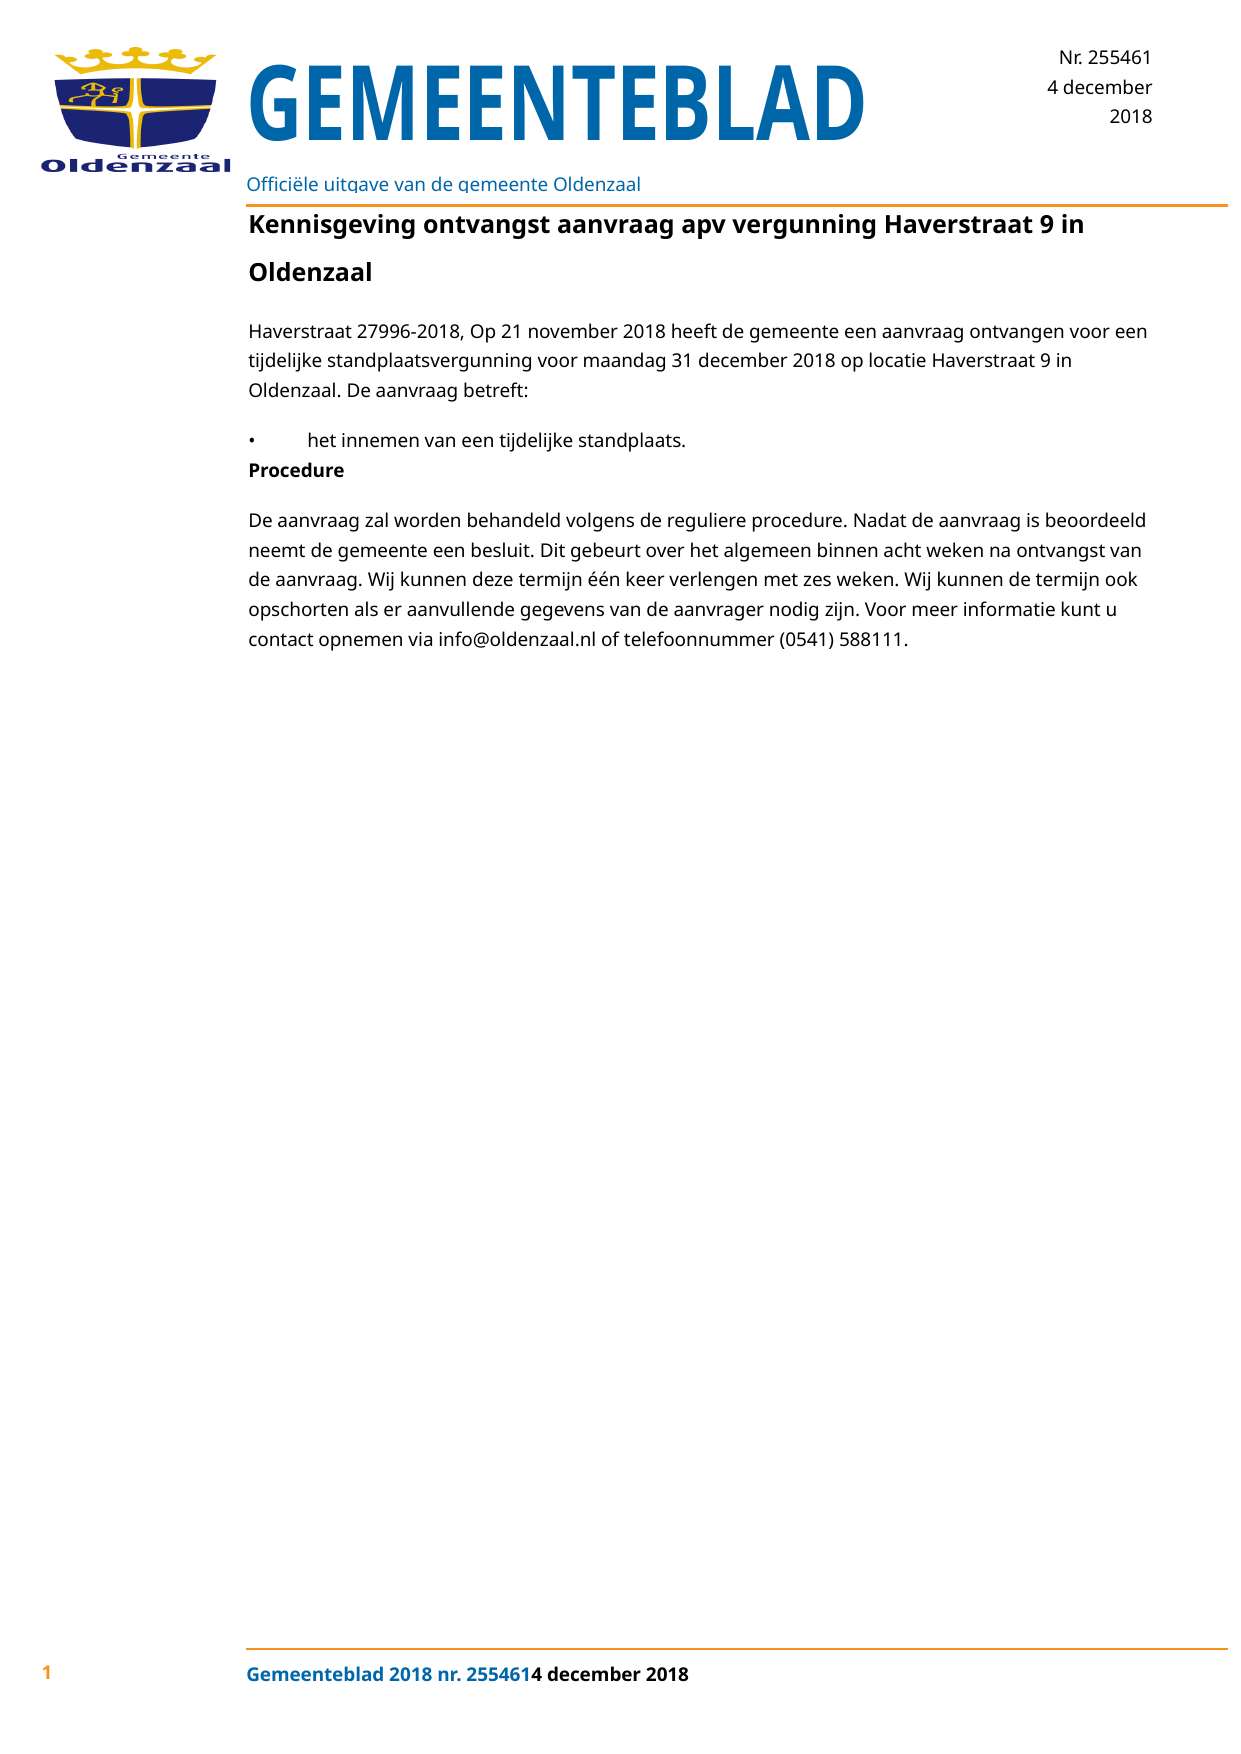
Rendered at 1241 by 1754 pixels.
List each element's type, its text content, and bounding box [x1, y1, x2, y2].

text Haverstraat 27996-2018, Op 21 november 2018 heeft de gemeente een aanvraag ontvangen voor een tijdelijke standplaatsvergunning voor maandag 31 december 2018 op locatie Haverstraat 9 in Oldenzaal. De aanvraag betreft: [248, 318, 1152, 403]
text De aanvraag zal worden behandeld volgens de reguliere procedure. Nadat de aanvraag is beoordeeld neemt de gemeente een besluit. Dit gebeurt over het algemeen binnen acht weken na ontvangst van de aanvraag. Wij kunnen deze termijn één keer verlengen met zes weken. Wij kunnen de termijn ook opschorten als er aanvullende gegevens van de aanvrager nodig zijn. Voor meer informatie kunt u contact opnemen via info@oldenzaal.nl of telefoonnummer (0541) 588111. [248, 507, 1152, 652]
list het innemen van een tijdelijke standplaats. [248, 427, 1152, 453]
text Kennisgeving ontvangst aanvraag apv vergunning Haverstraat 9 in Oldenzaal [248, 207, 1152, 288]
text Procedure [248, 457, 1152, 483]
picture [41, 47, 231, 172]
